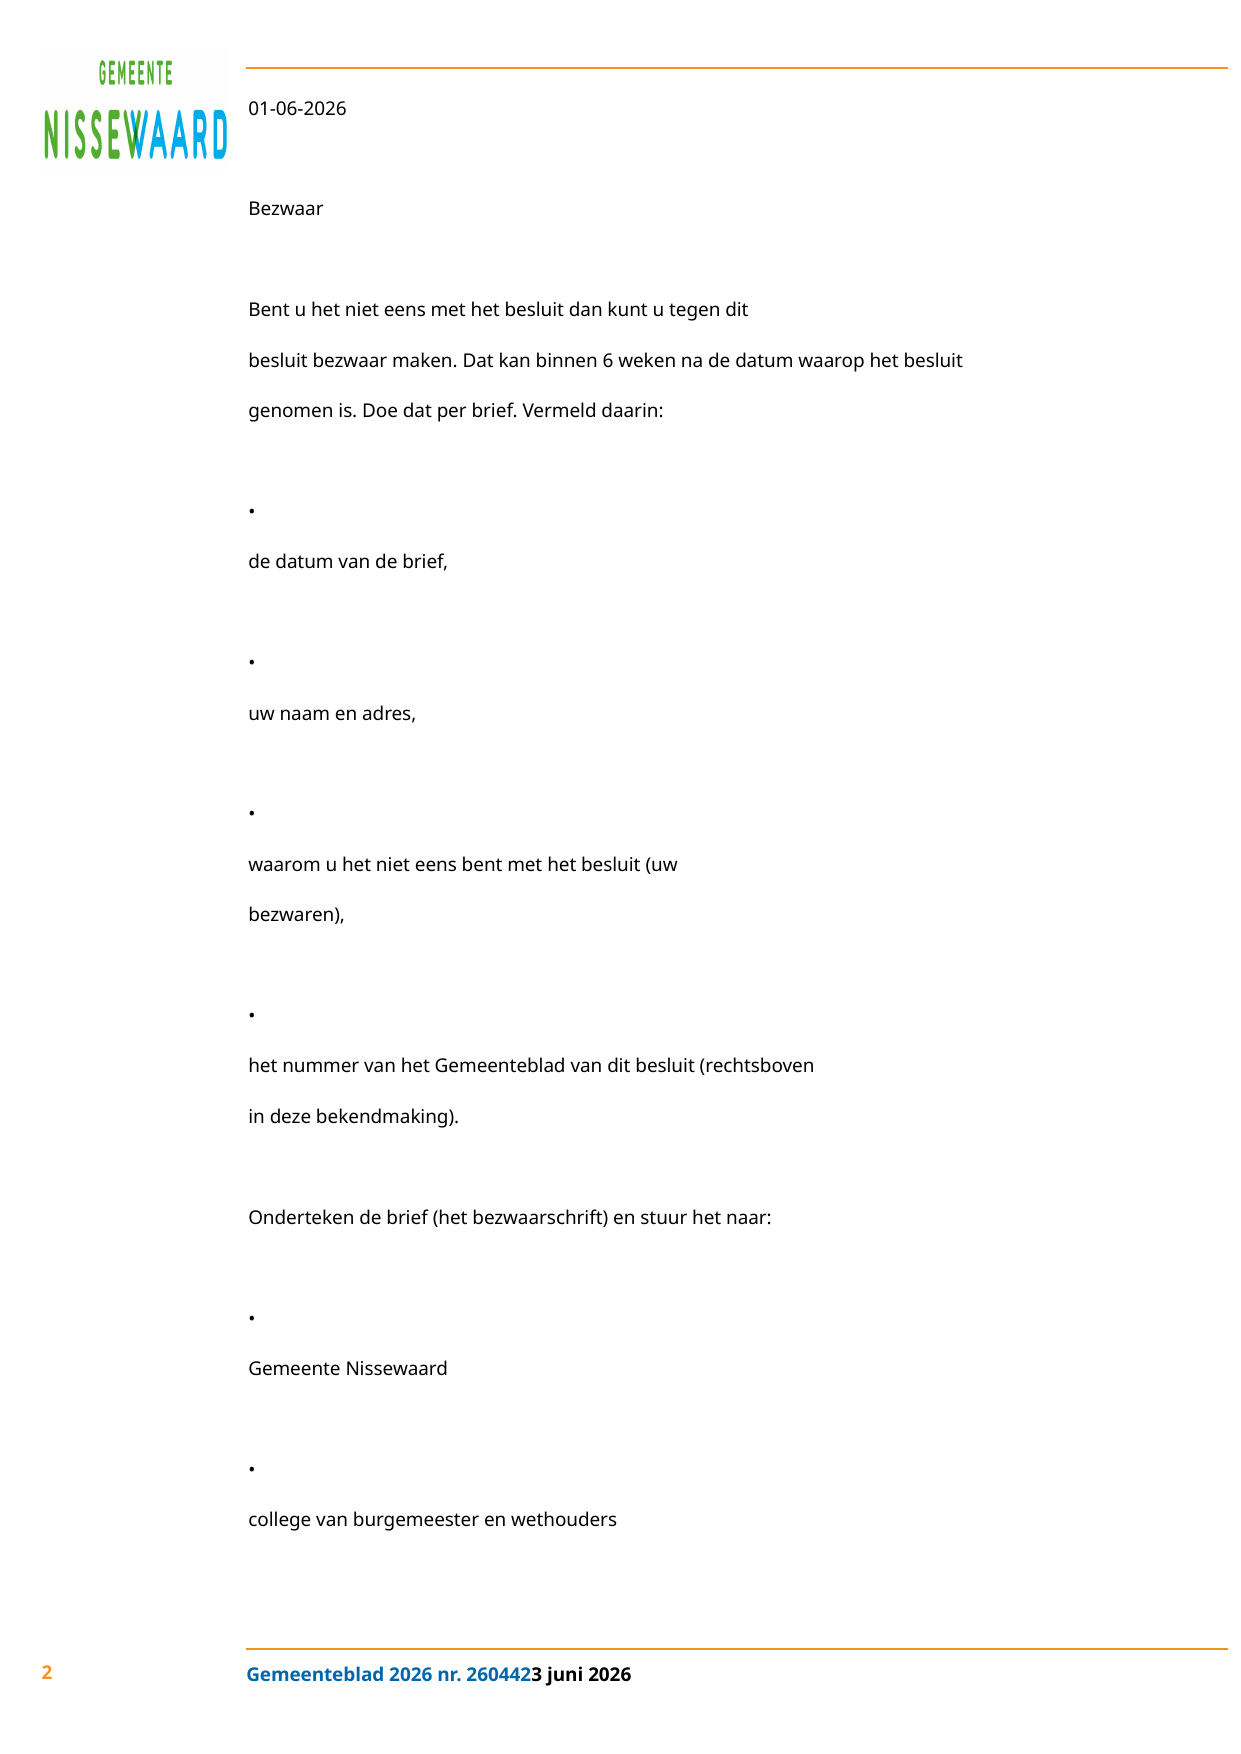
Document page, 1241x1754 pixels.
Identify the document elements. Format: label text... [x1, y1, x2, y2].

text de datum van de brief, [248, 548, 1152, 574]
text • [248, 649, 1152, 675]
text • [248, 1456, 1152, 1482]
text uw naam en adres, [248, 700, 1152, 726]
text het nummer van het Gemeenteblad van dit besluit (rechtsboven [248, 1053, 1152, 1078]
text 01-06-2026 [248, 95, 1152, 121]
text genomen is. Doe dat per brief. Vermeld daarin: [248, 397, 1152, 423]
text waarom u het niet eens bent met het besluit (uw [248, 851, 1152, 877]
text Bezwaar [248, 196, 1152, 221]
text • [248, 801, 1152, 826]
text • [248, 1002, 1152, 1028]
text Onderteken de brief (het bezwaarschrift) en stuur het naar: [248, 1204, 1152, 1230]
text • [248, 1305, 1152, 1331]
picture [41, 47, 231, 172]
text Bent u het niet eens met het besluit dan kunt u tegen dit [248, 296, 1152, 322]
text besluit bezwaar maken. Dat kan binnen 6 weken na de datum waarop het besluit [248, 347, 1152, 373]
text bezwaren), [248, 901, 1152, 927]
text in deze bekendmaking). [248, 1103, 1152, 1129]
text • [248, 498, 1152, 524]
text college van burgemeester en wethouders [248, 1506, 1152, 1532]
text Gemeente Nissewaard [248, 1355, 1152, 1381]
